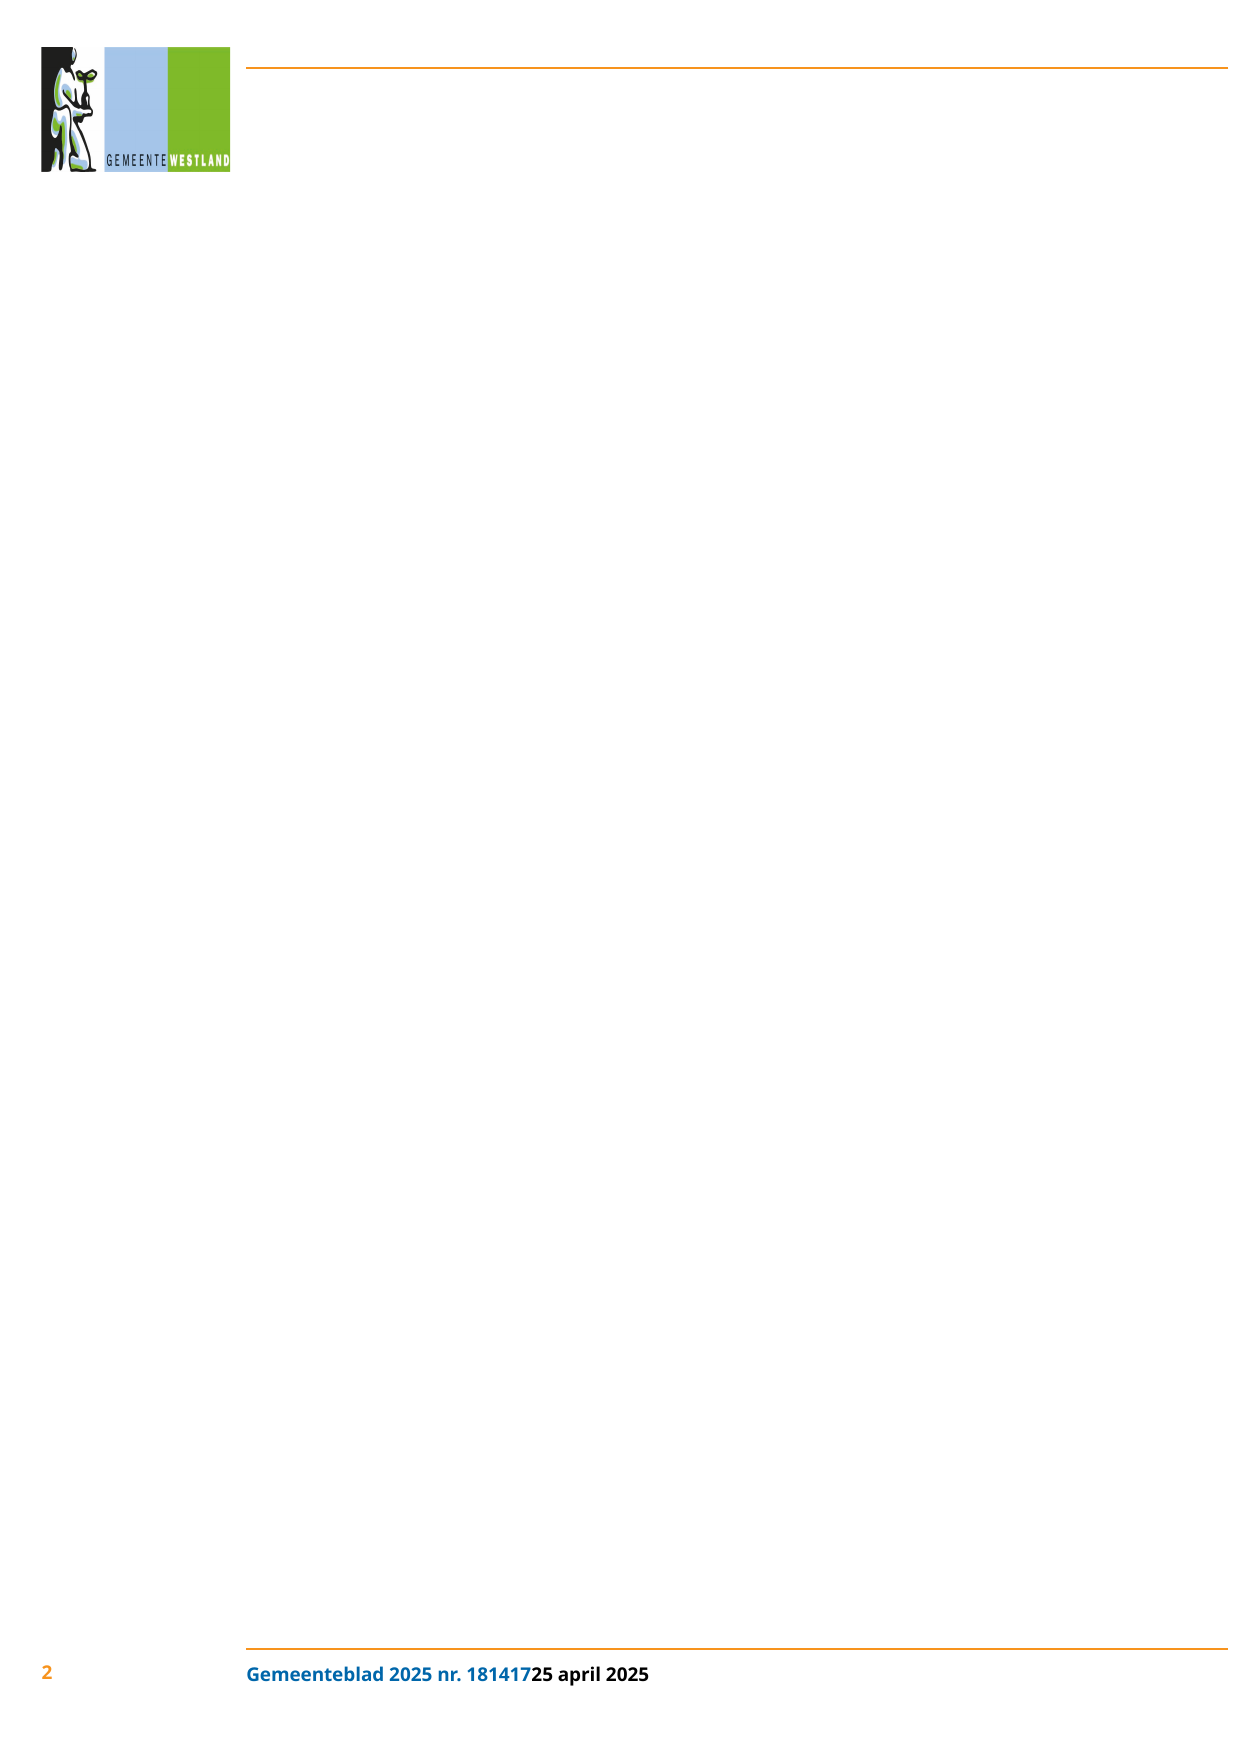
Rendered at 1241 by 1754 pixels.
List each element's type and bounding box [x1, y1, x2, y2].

picture [41, 47, 231, 172]
